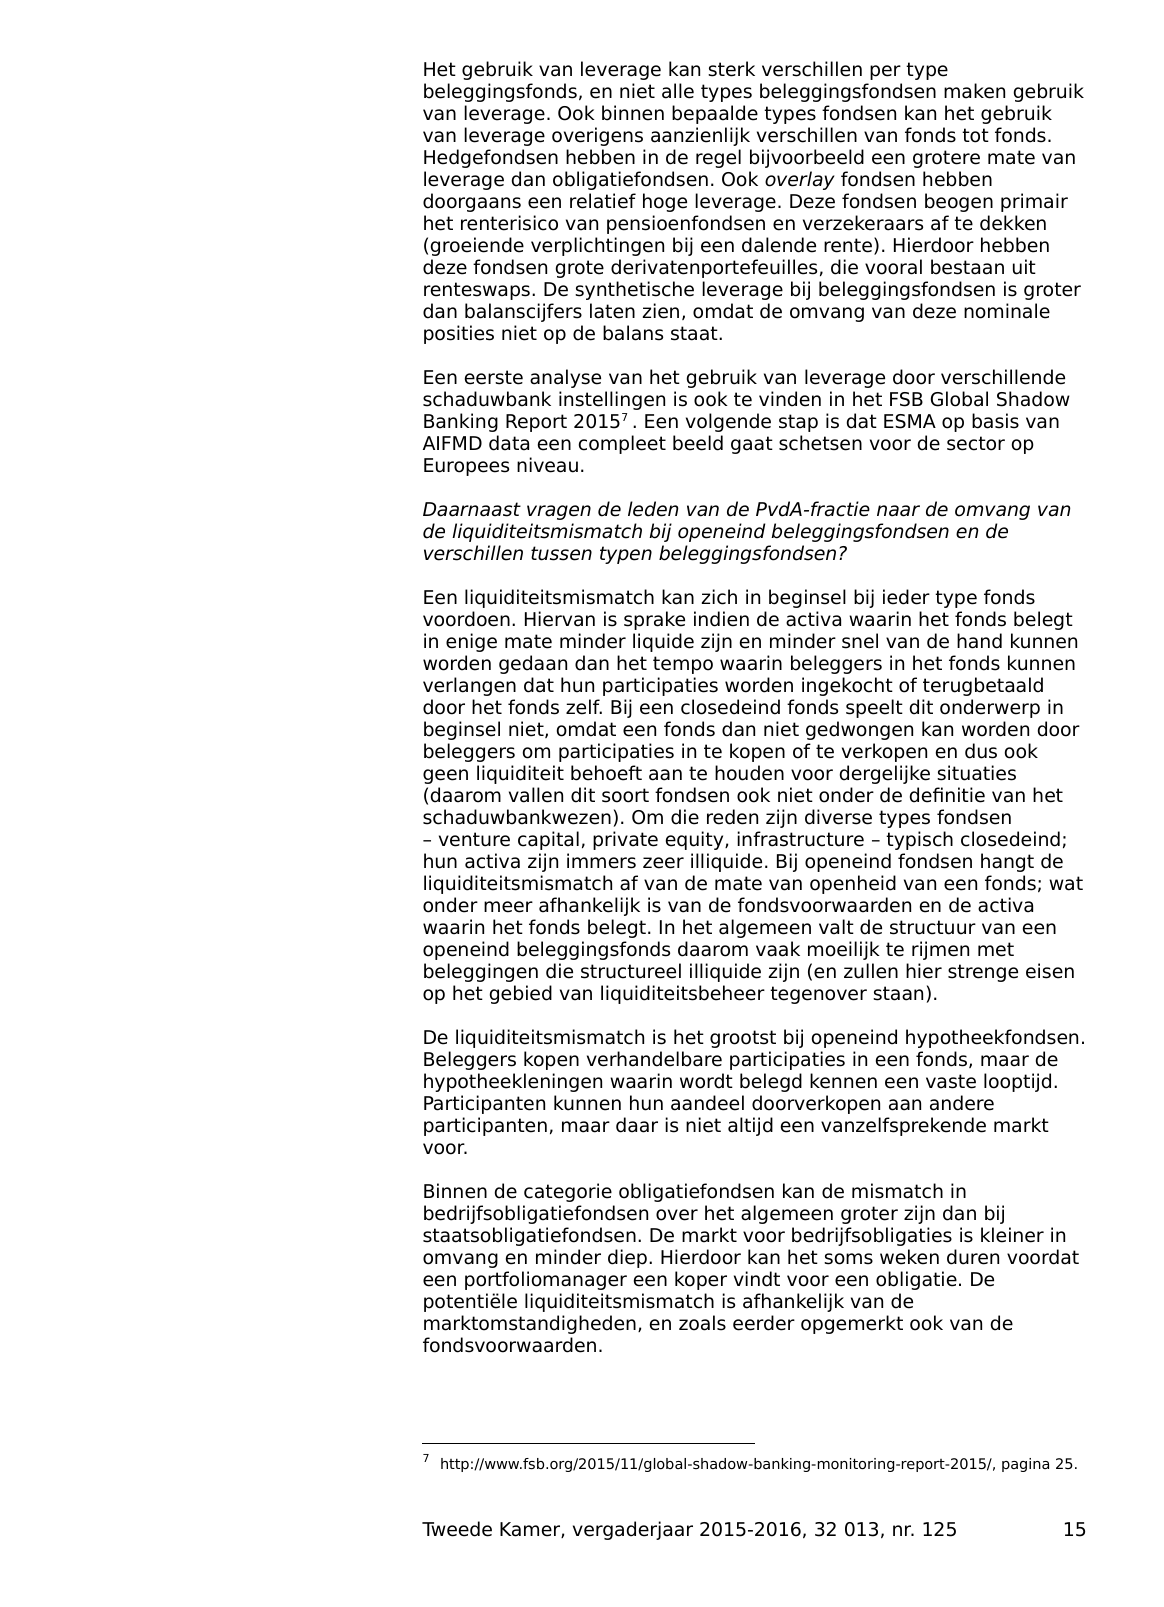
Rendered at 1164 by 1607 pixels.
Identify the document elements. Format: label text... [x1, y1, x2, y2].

text De liquiditeitsmismatch is het grootst bij openeind hypotheekfondsen. Beleggers kopen verhandelbare participaties in een fonds, maar de hypotheekleningen waarin wordt belegd kennen een vaste looptijd. Participanten kunnen hun aandeel doorverkopen aan andere participanten, maar daar is niet altijd een vanzelfsprekende markt voor. [422, 1027, 1087, 1159]
text Een liquiditeitsmismatch kan zich in beginsel bij ieder type fonds voordoen. Hiervan is sprake indien de activa waarin het fonds belegt in enige mate minder liquide zijn en minder snel van de hand kunnen worden gedaan dan het tempo waarin beleggers in het fonds kunnen verlangen dat hun participaties worden ingekocht of terugbetaald door het fonds zelf. Bij een closedeind fonds speelt dit onderwerp in beginsel niet, omdat een fonds dan niet gedwongen kan worden door beleggers om participaties in te kopen of te verkopen en dus ook geen liquiditeit behoeft aan te houden voor dergelijke situaties (daarom vallen dit soort fondsen ook niet onder de definitie van het schaduwbankwezen). Om die reden zijn diverse types fondsen – venture capital, private equity, infrastructure – typisch closedeind; hun activa zijn immers zeer illiquide. Bij openeind fondsen hangt de liquiditeitsmismatch af van de mate van openheid van een fonds; wat onder meer afhankelijk is van de fondsvoorwaarden en de activa waarin het fonds belegt. In het algemeen valt de structuur van een openeind beleggingsfonds daarom vaak moeilijk te rijmen met beleggingen die structureel illiquide zijn (en zullen hier strenge eisen op het gebied van liquiditeitsbeheer tegenover staan). [422, 587, 1087, 1005]
text Binnen de categorie obligatiefondsen kan de mismatch in bedrijfsobligatiefondsen over het algemeen groter zijn dan bij staatsobligatiefondsen. De markt voor bedrijfsobligaties is kleiner in omvang en minder diep. Hierdoor kan het soms weken duren voordat een portfoliomanager een koper vindt voor een obligatie. De potentiële liquiditeitsmismatch is afhankelijk van de marktomstandigheden, en zoals eerder opgemerkt ook van de fondsvoorwaarden. [422, 1181, 1087, 1357]
text Een eerste analyse van het gebruik van leverage door verschillende schaduwbank instellingen is ook te vinden in het FSB Global Shadow Banking Report 2015. Een volgende stap is dat ESMA op basis van AIFMD data een compleet beeld gaat schetsen voor de sector op Europees niveau. [422, 367, 1087, 477]
text Daarnaast vragen de leden van de PvdA-fractie naar de omvang van de liquiditeitsmismatch bij openeind beleggingsfondsen en de verschillen tussen typen beleggingsfondsen? [422, 499, 1087, 565]
text http://www.fsb.org/2015/11/global-shadow-banking-monitoring-report-2015/, pagina 25. [422, 1452, 1087, 1474]
text Het gebruik van leverage kan sterk verschillen per type beleggingsfonds, en niet alle types beleggingsfondsen maken gebruik van leverage. Ook binnen bepaalde types fondsen kan het gebruik van leverage overigens aanzienlijk verschillen van fonds tot fonds. Hedgefondsen hebben in de regel bijvoorbeeld een grotere mate van leverage dan obligatiefondsen. Ook overlay fondsen hebben doorgaans een relatief hoge leverage. Deze fondsen beogen primair het renterisico van pensioenfondsen en verzekeraars af te dekken (groeiende verplichtingen bij een dalende rente). Hierdoor hebben deze fondsen grote derivatenportefeuilles, die vooral bestaan uit renteswaps. De synthetische leverage bij beleggingsfondsen is groter dan balanscijfers laten zien, omdat de omvang van deze nominale posities niet op de balans staat. [422, 59, 1087, 345]
